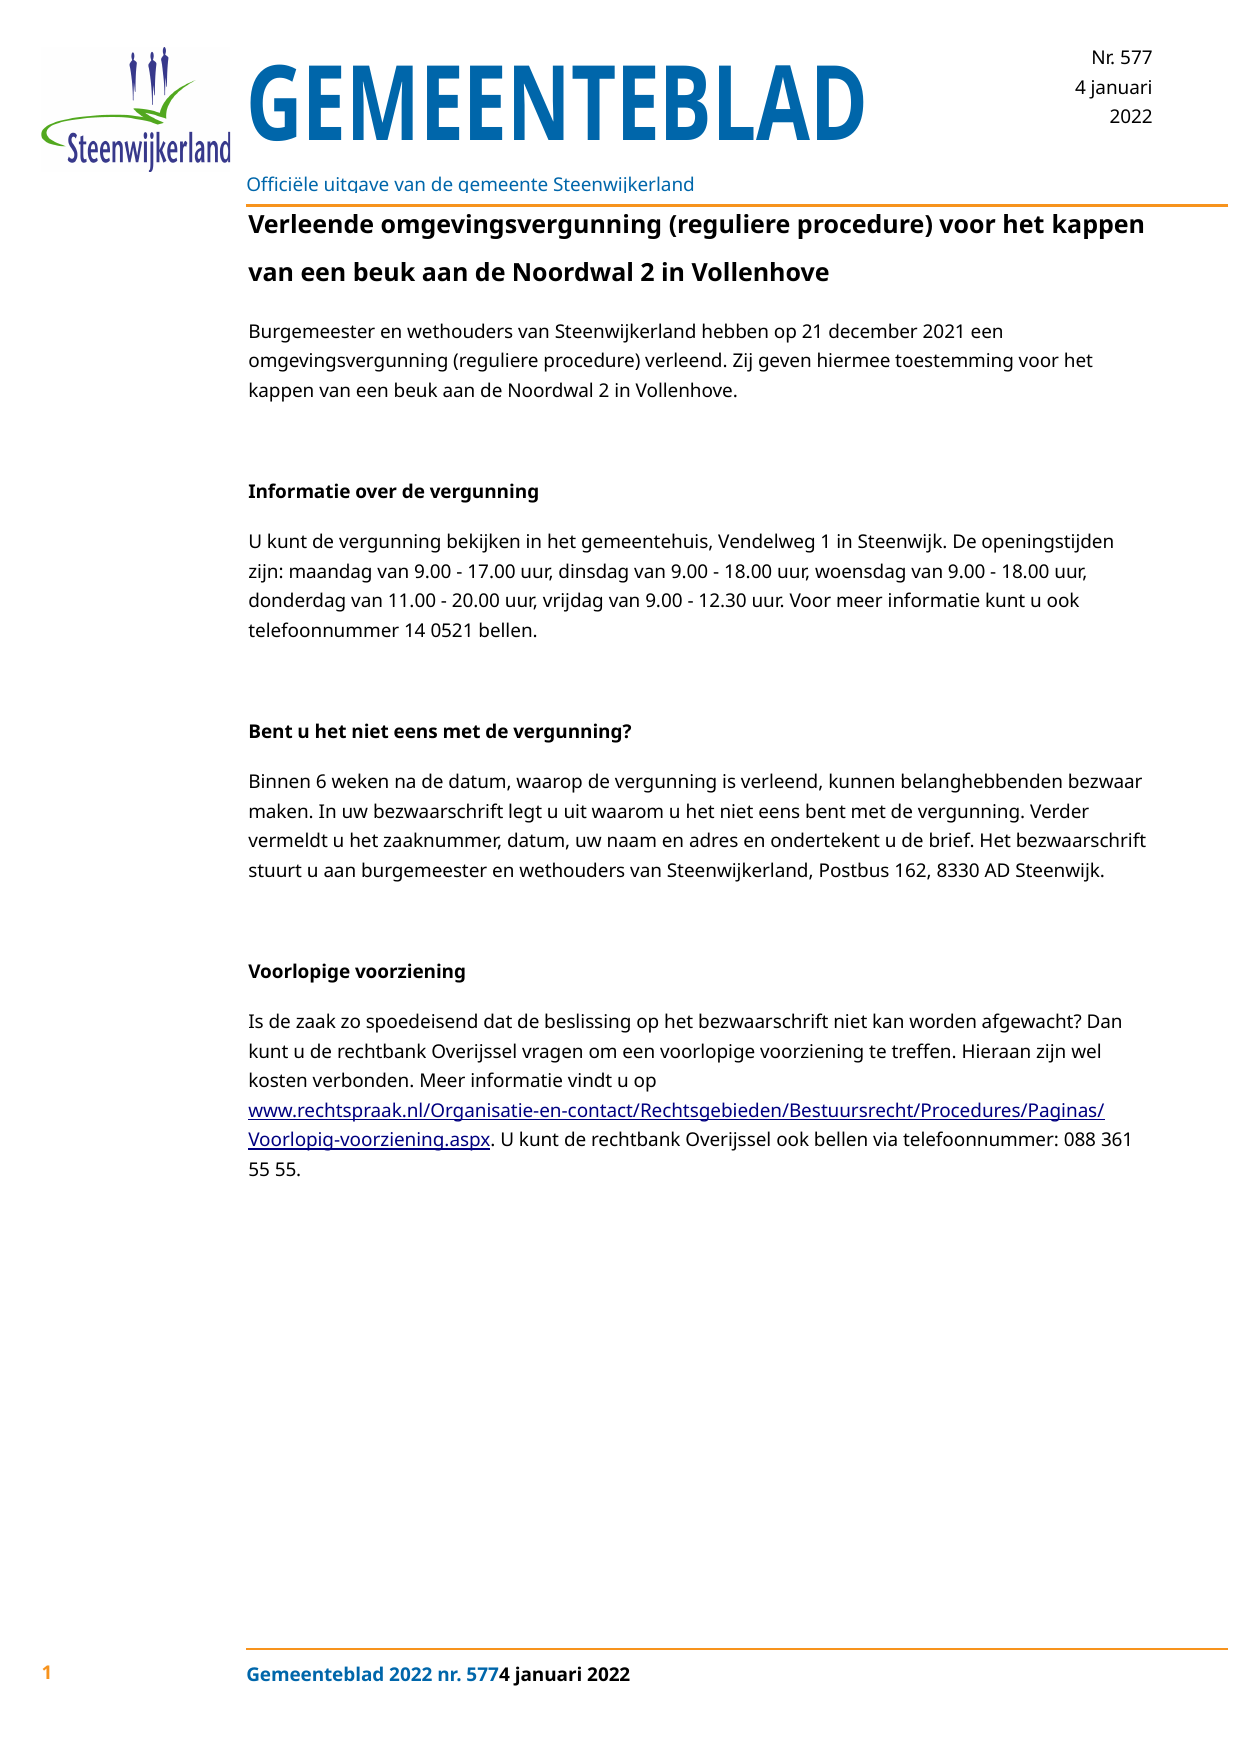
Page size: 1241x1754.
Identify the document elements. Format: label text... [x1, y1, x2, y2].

text Is de zaak zo spoedeisend dat de beslissing op het bezwaarschrift niet kan worden afgewacht? Dan kunt u de rechtbank Overijssel vragen om een voorlopige voorziening te treffen. Hieraan zijn wel kosten verbonden. Meer informatie vindt u op www.rechtspraak.nl/Organisatie-en-contact/Rechtsgebieden/Bestuursrecht/Procedures/Paginas/Voorlopig-voorziening.aspx. U kunt de rechtbank Overijssel ook bellen via telefoonnummer: 088 361 55 55. [248, 1008, 1152, 1182]
text Informatie over de vergunning [248, 478, 1152, 504]
text U kunt de vergunning bekijken in het gemeentehuis, Vendelweg 1 in Steenwijk. De openingstijden zijn: maandag van 9.00 - 17.00 uur, dinsdag van 9.00 - 18.00 uur, woensdag van 9.00 - 18.00 uur, donderdag van 11.00 - 20.00 uur, vrijdag van 9.00 - 12.30 uur. Voor meer informatie kunt u ook telefoonnummer 14 0521 bellen. [248, 528, 1152, 643]
text Burgemeester en wethouders van Steenwijkerland hebben op 21 december 2021 een omgevingsvergunning (reguliere procedure) verleend. Zij geven hiermee toestemming voor het kappen van een beuk aan de Noordwal 2 in Vollenhove. [248, 318, 1152, 403]
picture [41, 47, 231, 172]
text Voorlopige voorziening [248, 958, 1152, 984]
text Bent u het niet eens met de vergunning? [248, 718, 1152, 744]
text Binnen 6 weken na de datum, waarop de vergunning is verleend, kunnen belanghebbenden bezwaar maken. In uw bezwaarschrift legt u uit waarom u het niet eens bent met de vergunning. Verder vermeldt u het zaaknummer, datum, uw naam en adres en ondertekent u de brief. Het bezwaarschrift stuurt u aan burgemeester en wethouders van Steenwijkerland, Postbus 162, 8330 AD Steenwijk. [248, 768, 1152, 883]
text Verleende omgevingsvergunning (reguliere procedure) voor het kappen van een beuk aan de Noordwal 2 in Vollenhove [248, 207, 1152, 288]
